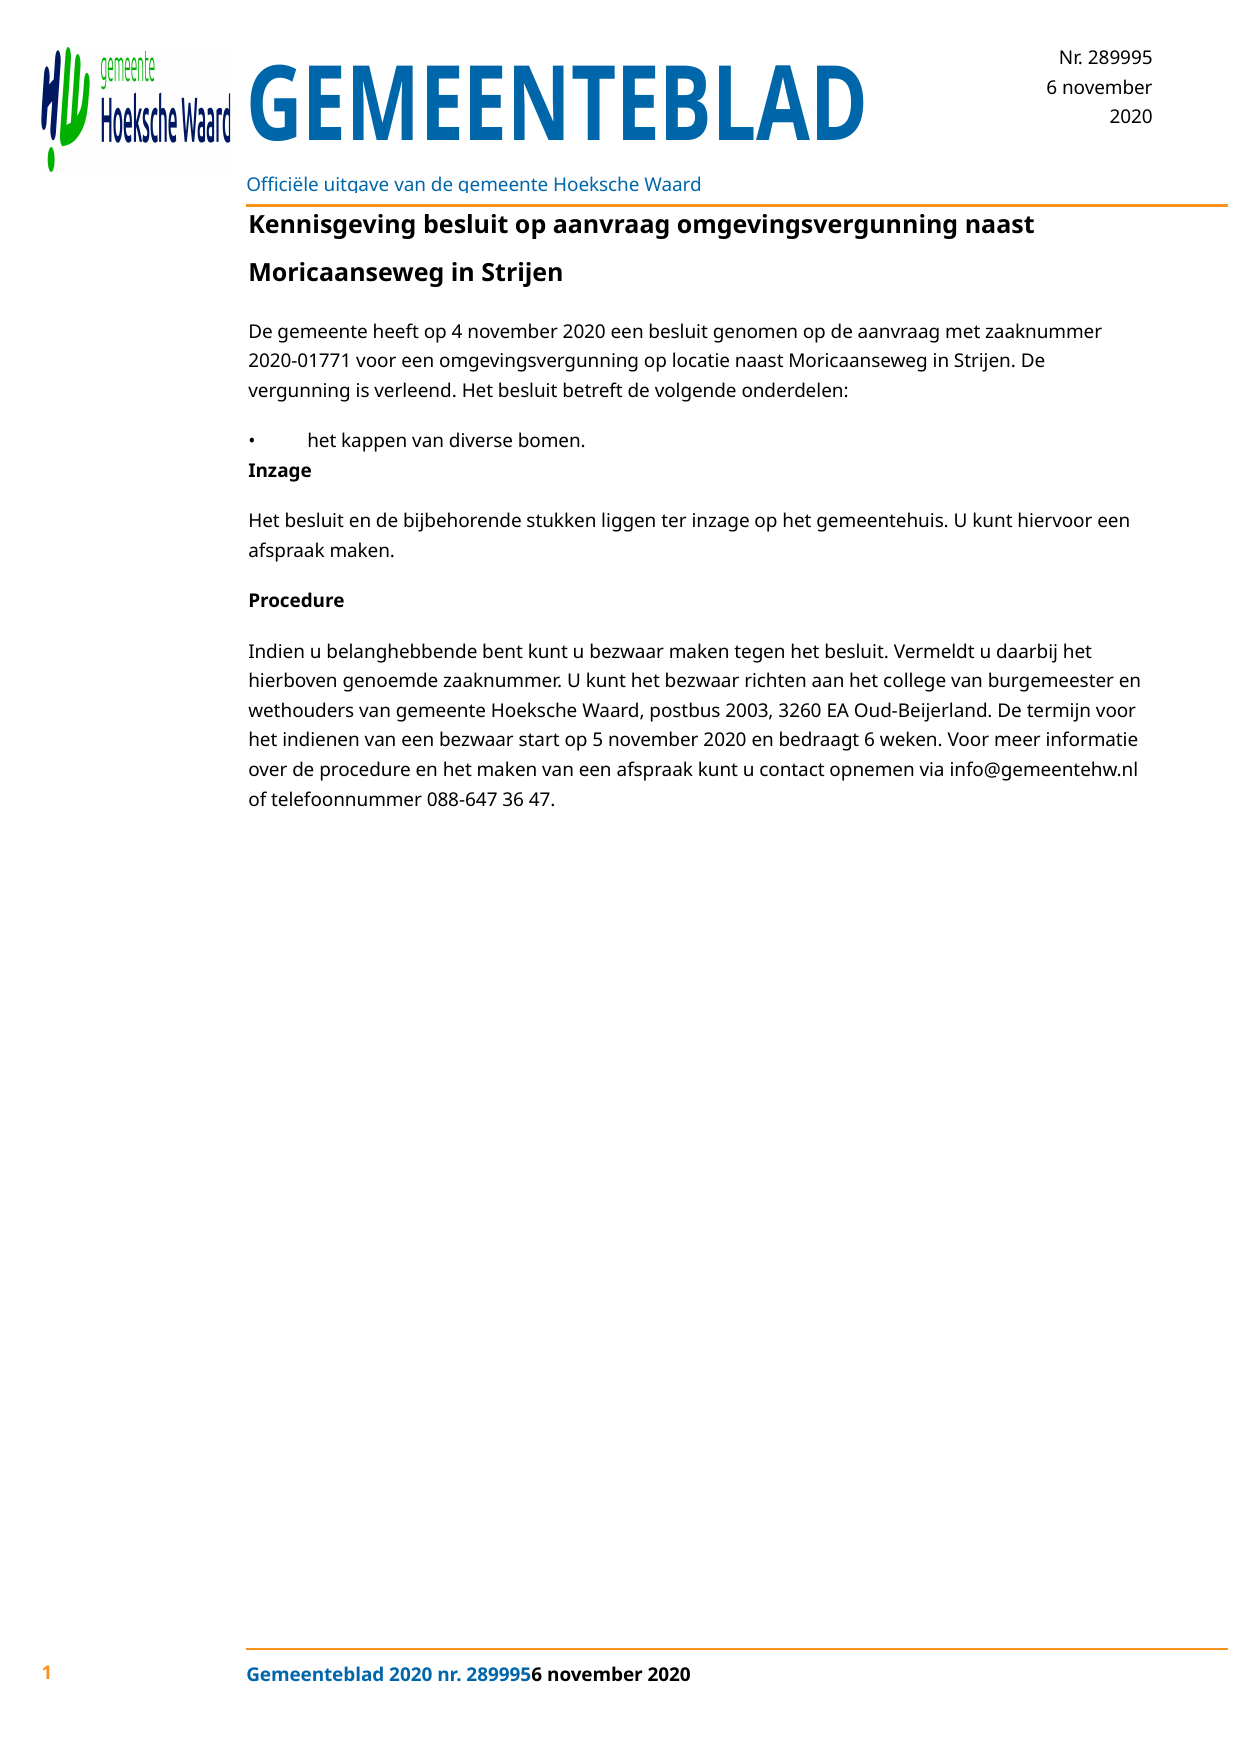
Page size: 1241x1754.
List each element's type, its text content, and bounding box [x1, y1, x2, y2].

text Procedure [248, 587, 1152, 613]
picture [41, 47, 231, 172]
list het kappen van diverse bomen. [248, 427, 1152, 453]
text Kennisgeving besluit op aanvraag omgevingsvergunning naast Moricaanseweg in Strijen [248, 207, 1152, 288]
text De gemeente heeft op 4 november 2020 een besluit genomen op de aanvraag met zaaknummer 2020-01771 voor een omgevingsvergunning op locatie naast Moricaanseweg in Strijen. De vergunning is verleend. Het besluit betreft de volgende onderdelen: [248, 318, 1152, 403]
text Inzage [248, 457, 1152, 483]
text Indien u belanghebbende bent kunt u bezwaar maken tegen het besluit. Vermeldt u daarbij het hierboven genoemde zaaknummer. U kunt het bezwaar richten aan het college van burgemeester en wethouders van gemeente Hoeksche Waard, postbus 2003, 3260 EA Oud-Beijerland. De termijn voor het indienen van een bezwaar start op 5 november 2020 en bedraagt 6 weken. Voor meer informatie over de procedure en het maken van een afspraak kunt u contact opnemen via info@gemeentehw.nl of telefoonnummer 088-647 36 47. [248, 638, 1152, 812]
text Het besluit en de bijbehorende stukken liggen ter inzage op het gemeentehuis. U kunt hiervoor een afspraak maken. [248, 507, 1152, 563]
